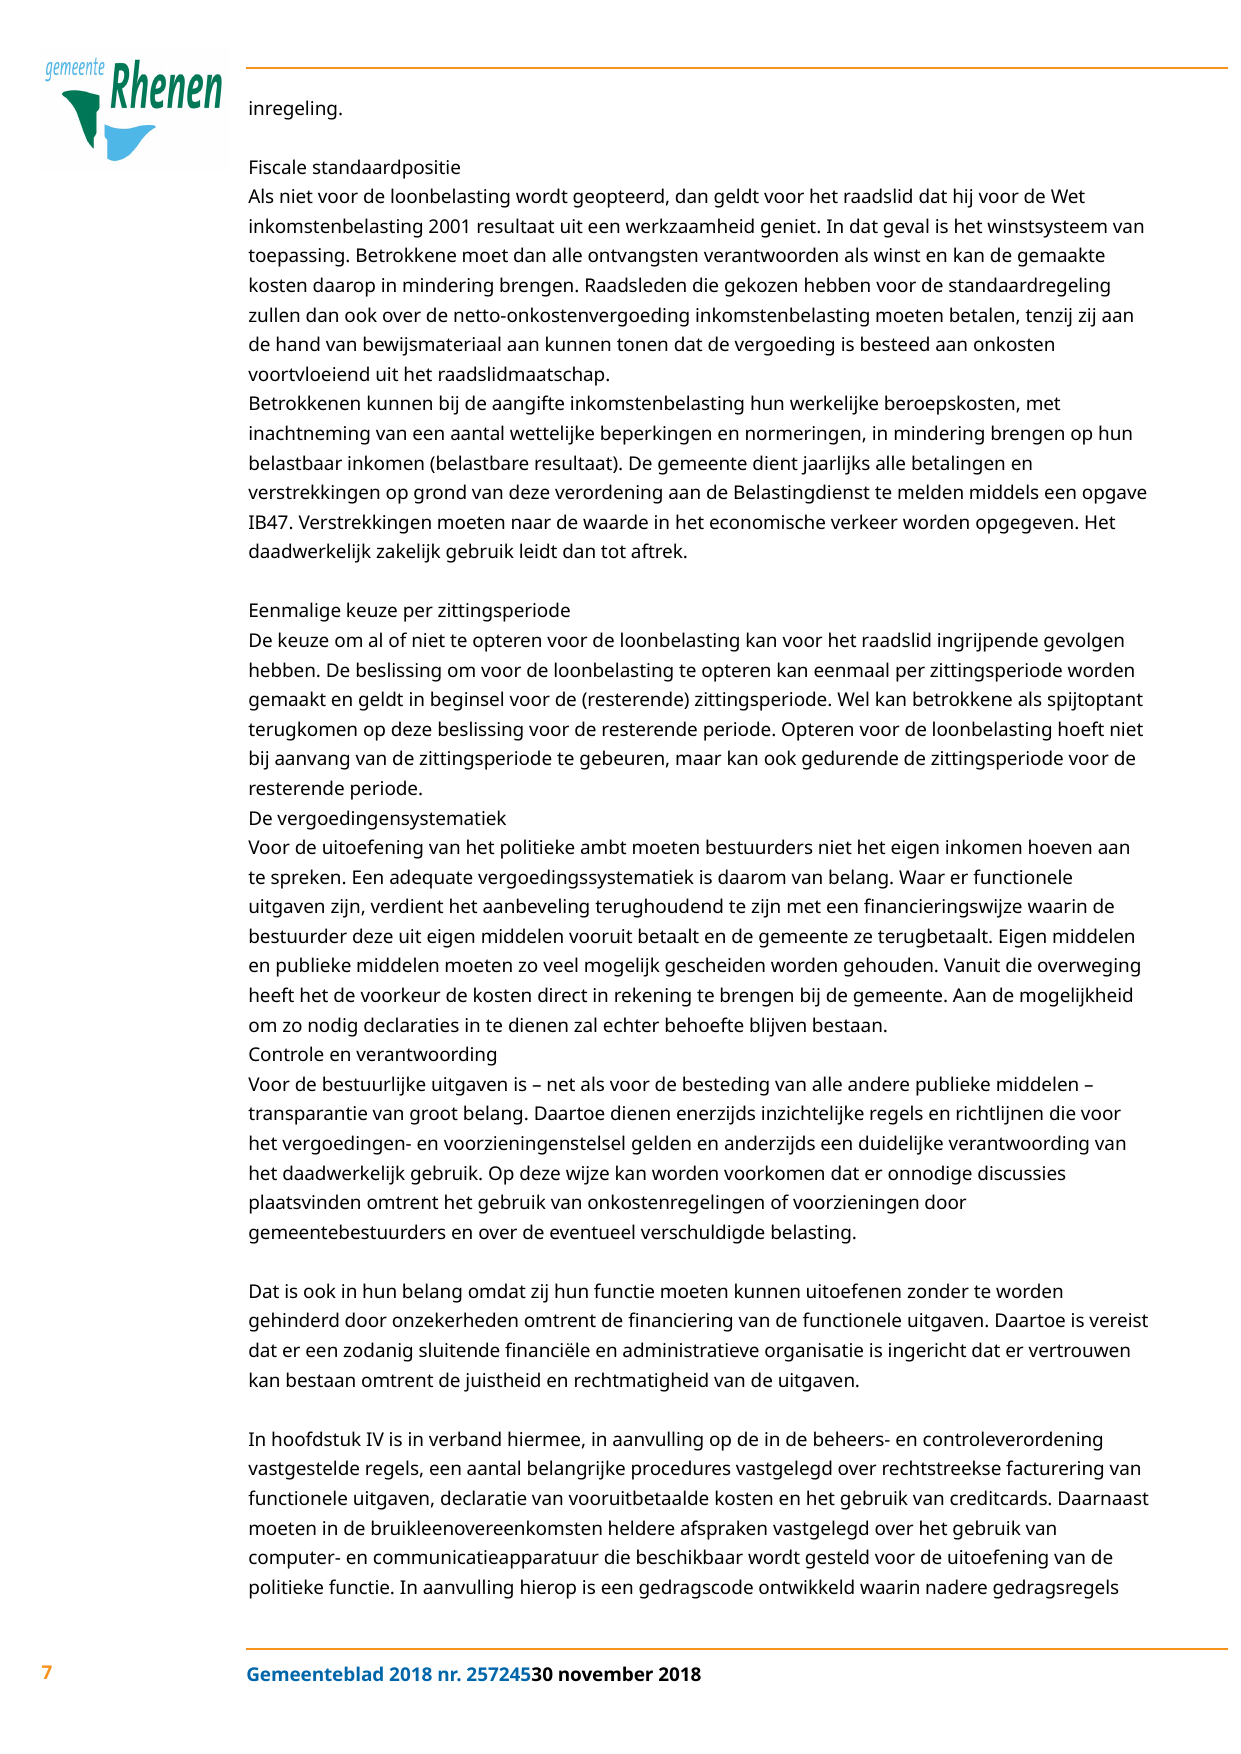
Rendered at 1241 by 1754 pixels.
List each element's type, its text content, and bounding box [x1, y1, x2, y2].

picture [41, 47, 231, 172]
text inregeling. [248, 95, 1152, 121]
text Als niet voor de loonbelasting wordt geopteerd, dan geldt voor het raadslid dat hij voor de Wet inkomstenbelasting 2001 resultaat uit een werkzaamheid geniet. In dat geval is het winstsysteem van toepassing. Betrokkene moet dan alle ontvangsten verantwoorden als winst en kan de gemaakte kosten daarop in mindering brengen. Raadsleden die gekozen hebben voor de standaardregeling zullen dan ook over de netto-onkostenvergoeding inkomstenbelasting moeten betalen, tenzij zij aan de hand van bewijsmateriaal aan kunnen tonen dat de vergoeding is besteed aan onkosten voortvloeiend uit het raadslidmaatschap. [248, 183, 1152, 387]
text Voor de uitoefening van het politieke ambt moeten bestuurders niet het eigen inkomen hoeven aan te spreken. Een adequate vergoedingssystematiek is daarom van belang. Waar er functionele uitgaven zijn, verdient het aanbeveling terughoudend te zijn met een financieringswijze waarin de bestuurder deze uit eigen middelen vooruit betaalt en de gemeente ze terugbetaalt. Eigen middelen en publieke middelen moeten zo veel mogelijk gescheiden worden gehouden. Vanuit die overweging heeft het de voorkeur de kosten direct in rekening te brengen bij de gemeente. Aan de mogelijkheid om zo nodig declaraties in te dienen zal echter behoefte blijven bestaan. [248, 834, 1152, 1038]
text De keuze om al of niet te opteren voor de loonbelasting kan voor het raadslid ingrijpende gevolgen hebben. De beslissing om voor de loonbelasting te opteren kan eenmaal per zittingsperiode worden gemaakt en geldt in beginsel voor de (resterende) zittingsperiode. Wel kan betrokkene als spijtoptant terugkomen op deze beslissing voor de resterende periode. Opteren voor de loonbelasting hoeft niet bij aanvang van de zittingsperiode te gebeuren, maar kan ook gedurende de zittingsperiode voor de resterende periode. [248, 627, 1152, 801]
text Eenmalige keuze per zittingsperiode [248, 598, 1152, 623]
text De vergoedingensystematiek [248, 805, 1152, 831]
text Fiscale standaardpositie [248, 154, 1152, 180]
text Dat is ook in hun belang omdat zij hun functie moeten kunnen uitoefenen zonder te worden gehinderd door onzekerheden omtrent de financiering van de functionele uitgaven. Daartoe is vereist dat er een zodanig sluitende financiële en administratieve organisatie is ingericht dat er vertrouwen kan bestaan omtrent de juistheid en rechtmatigheid van de uitgaven. [248, 1278, 1152, 1393]
text In hoofdstuk IV is in verband hiermee, in aanvulling op de in de beheers- en controleverordening vastgestelde regels, een aantal belangrijke procedures vastgelegd over rechtstreekse facturering van functionele uitgaven, declaratie van vooruitbetaalde kosten en het gebruik van creditcards. Daarnaast moeten in de bruikleenovereenkomsten heldere afspraken vastgelegd over het gebruik van computer- en communicatieapparatuur die beschikbaar wordt gesteld voor de uitoefening van de politieke functie. In aanvulling hierop is een gedragscode ontwikkeld waarin nadere gedragsregels [248, 1426, 1152, 1600]
text Betrokkenen kunnen bij de aangifte inkomstenbelasting hun werkelijke beroepskosten, met inachtneming van een aantal wettelijke beperkingen en normeringen, in mindering brengen op hun belastbaar inkomen (belastbare resultaat). De gemeente dient jaarlijks alle betalingen en verstrekkingen op grond van deze verordening aan de Belastingdienst te melden middels een opgave IB47. Verstrekkingen moeten naar de waarde in het economische verkeer worden opgegeven. Het daadwerkelijk zakelijk gebruik leidt dan tot aftrek. [248, 391, 1152, 564]
text Controle en verantwoording [248, 1041, 1152, 1067]
text Voor de bestuurlijke uitgaven is – net als voor de besteding van alle andere publieke middelen – transparantie van groot belang. Daartoe dienen enerzijds inzichtelijke regels en richtlijnen die voor het vergoedingen- en voorzieningenstelsel gelden en anderzijds een duidelijke verantwoording van het daadwerkelijk gebruik. Op deze wijze kan worden voorkomen dat er onnodige discussies plaatsvinden omtrent het gebruik van onkostenregelingen of voorzieningen door gemeentebestuurders en over de eventueel verschuldigde belasting. [248, 1071, 1152, 1245]
